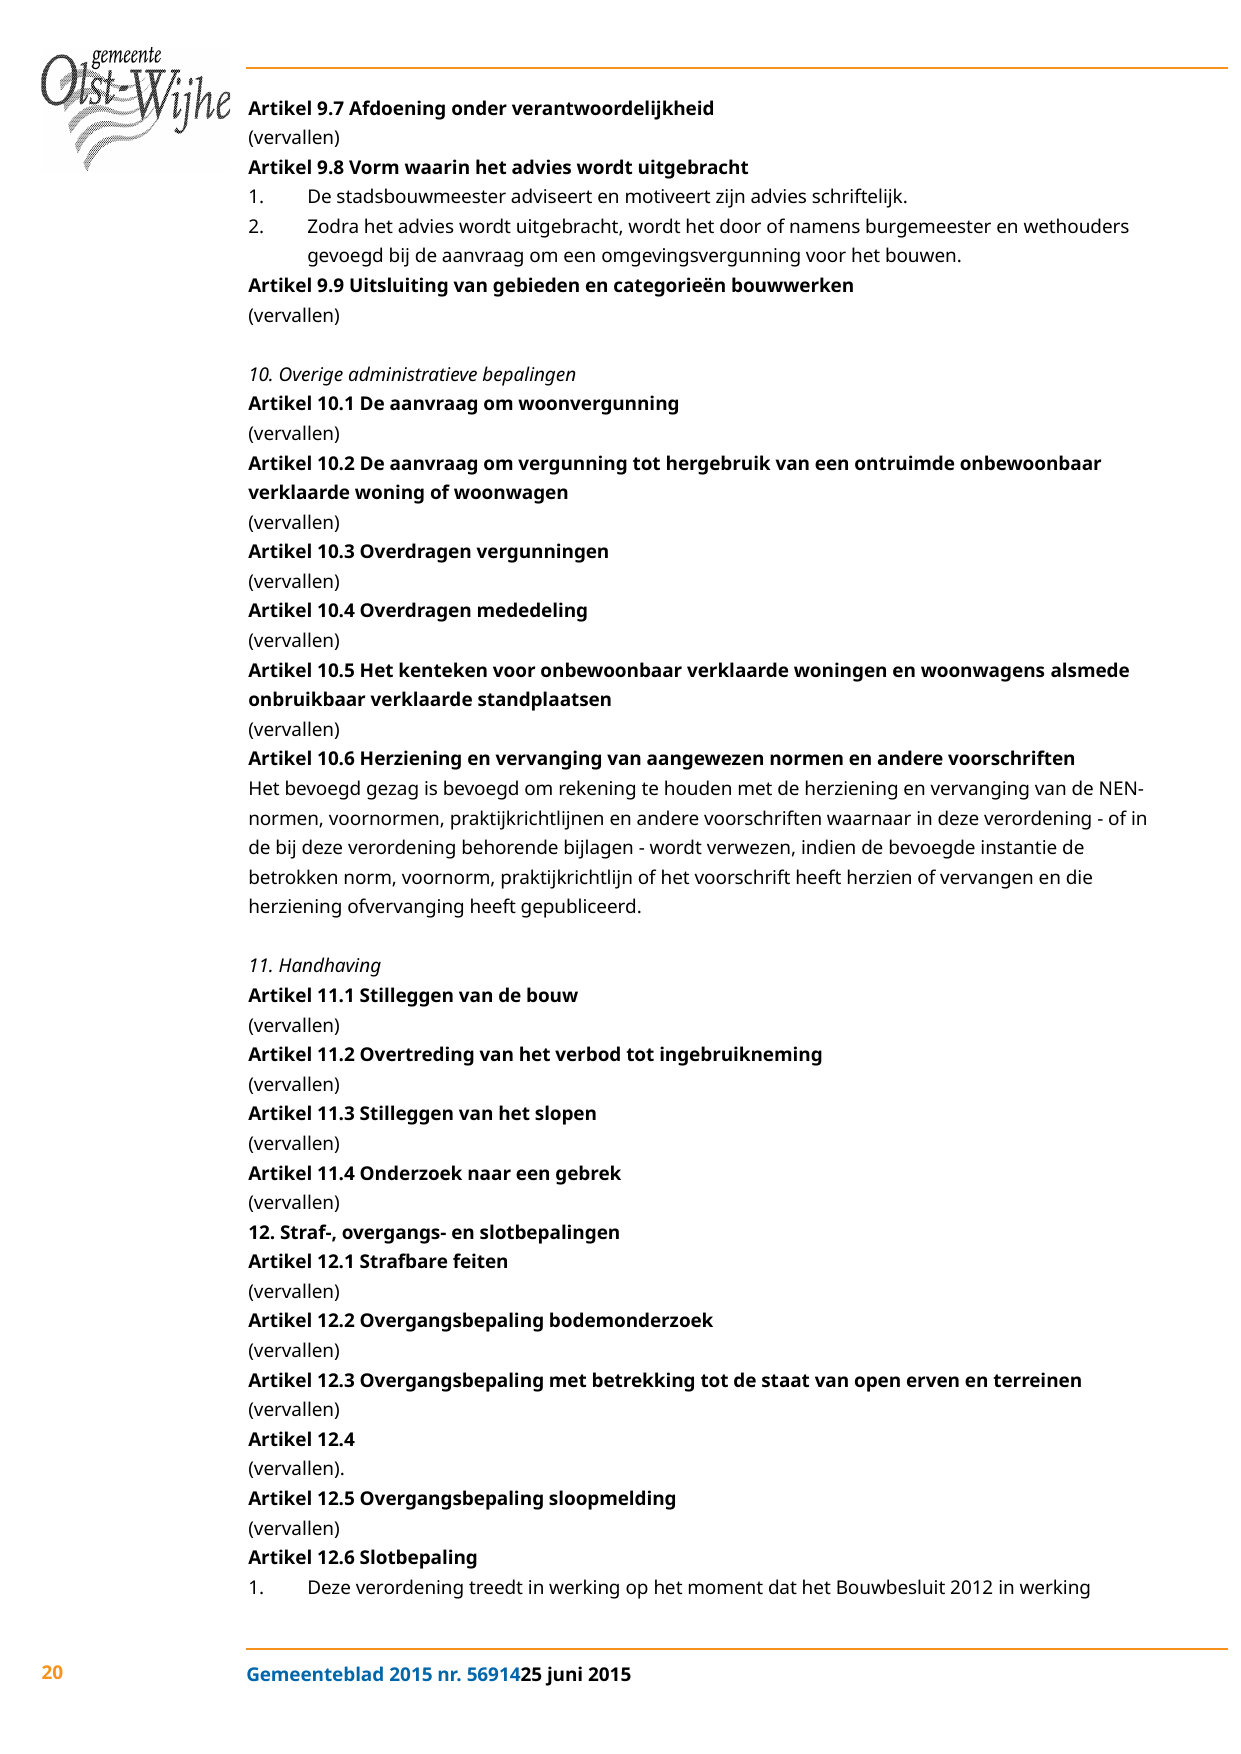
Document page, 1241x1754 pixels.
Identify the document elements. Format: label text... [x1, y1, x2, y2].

list Deze verordening treedt in werking op het moment dat het Bouwbesluit 2012 in werking [248, 1574, 1152, 1600]
text Artikel 11.2 Overtreding van het verbod tot ingebruikneming [248, 1041, 1152, 1067]
text (vervallen) [248, 568, 1152, 594]
text (vervallen) [248, 1071, 1152, 1097]
text Artikel 12.4 [248, 1426, 1152, 1452]
list Zodra het advies wordt uitgebracht, wordt het door of namens burgemeester en wethouders gevoegd bij de aanvraag om een omgevingsvergunning voor het bouwen. [248, 213, 1152, 268]
text Artikel 12.5 Overgangsbepaling sloopmelding [248, 1485, 1152, 1511]
text Artikel 10.3 Overdragen vergunningen [248, 538, 1152, 564]
text (vervallen) [248, 509, 1152, 535]
text (vervallen) [248, 1189, 1152, 1215]
text Artikel 11.3 Stilleggen van het slopen [248, 1101, 1152, 1126]
text (vervallen) [248, 1515, 1152, 1541]
text Artikel 12.6 Slotbepaling [248, 1544, 1152, 1570]
text (vervallen) [248, 1337, 1152, 1363]
text Artikel 10.5 Het kenteken voor onbewoonbaar verklaarde woningen en woonwagens alsmede onbruikbaar verklaarde standplaatsen [248, 657, 1152, 712]
text (vervallen) [248, 716, 1152, 742]
picture [41, 47, 231, 172]
text (vervallen) [248, 1012, 1152, 1038]
text Artikel 9.7 Afdoening onder verantwoordelijkheid [248, 95, 1152, 121]
text 11. Handhaving [248, 953, 1152, 978]
text Artikel 12.1 Strafbare feiten [248, 1248, 1152, 1274]
text Artikel 10.6 Herziening en vervanging van aangewezen normen en andere voorschriften [248, 746, 1152, 771]
text 12. Straf-, overgangs- en slotbepalingen [248, 1219, 1152, 1245]
text (vervallen). [248, 1456, 1152, 1481]
text Artikel 11.4 Onderzoek naar een gebrek [248, 1160, 1152, 1186]
text Artikel 9.9 Uitsluiting van gebieden en categorieën bouwwerken [248, 272, 1152, 298]
text Artikel 10.2 De aanvraag om vergunning tot hergebruik van een ontruimde onbewoonbaar verklaarde woning of woonwagen [248, 450, 1152, 505]
text (vervallen) [248, 420, 1152, 446]
text Artikel 12.3 Overgangsbepaling met betrekking tot de staat van open erven en terreinen [248, 1367, 1152, 1393]
text Artikel 9.8 Vorm waarin het advies wordt uitgebracht [248, 154, 1152, 180]
text Artikel 10.1 De aanvraag om woonvergunning [248, 391, 1152, 416]
text Het bevoegd gezag is bevoegd om rekening te houden met de herziening en vervanging van de NEN-normen, voornormen, praktijkrichtlijnen en andere voorschriften waarnaar in deze verordening - of in de bij deze verordening behorende bijlagen - wordt verwezen, indien de bevoegde instantie de betrokken norm, voornorm, praktijkrichtlijn of het voorschrift heeft herzien of vervangen en die herziening ofvervanging heeft gepubliceerd. [248, 775, 1152, 919]
list De stadsbouwmeester adviseert en motiveert zijn advies schriftelijk. [248, 183, 1152, 209]
text (vervallen) [248, 302, 1152, 328]
text (vervallen) [248, 1396, 1152, 1422]
text (vervallen) [248, 1130, 1152, 1156]
text 10. Overige administratieve bepalingen [248, 361, 1152, 387]
text Artikel 10.4 Overdragen mededeling [248, 598, 1152, 623]
text Artikel 12.2 Overgangsbepaling bodemonderzoek [248, 1308, 1152, 1333]
text (vervallen) [248, 1278, 1152, 1304]
text (vervallen) [248, 124, 1152, 150]
text (vervallen) [248, 627, 1152, 653]
text Artikel 11.1 Stilleggen van de bouw [248, 982, 1152, 1008]
